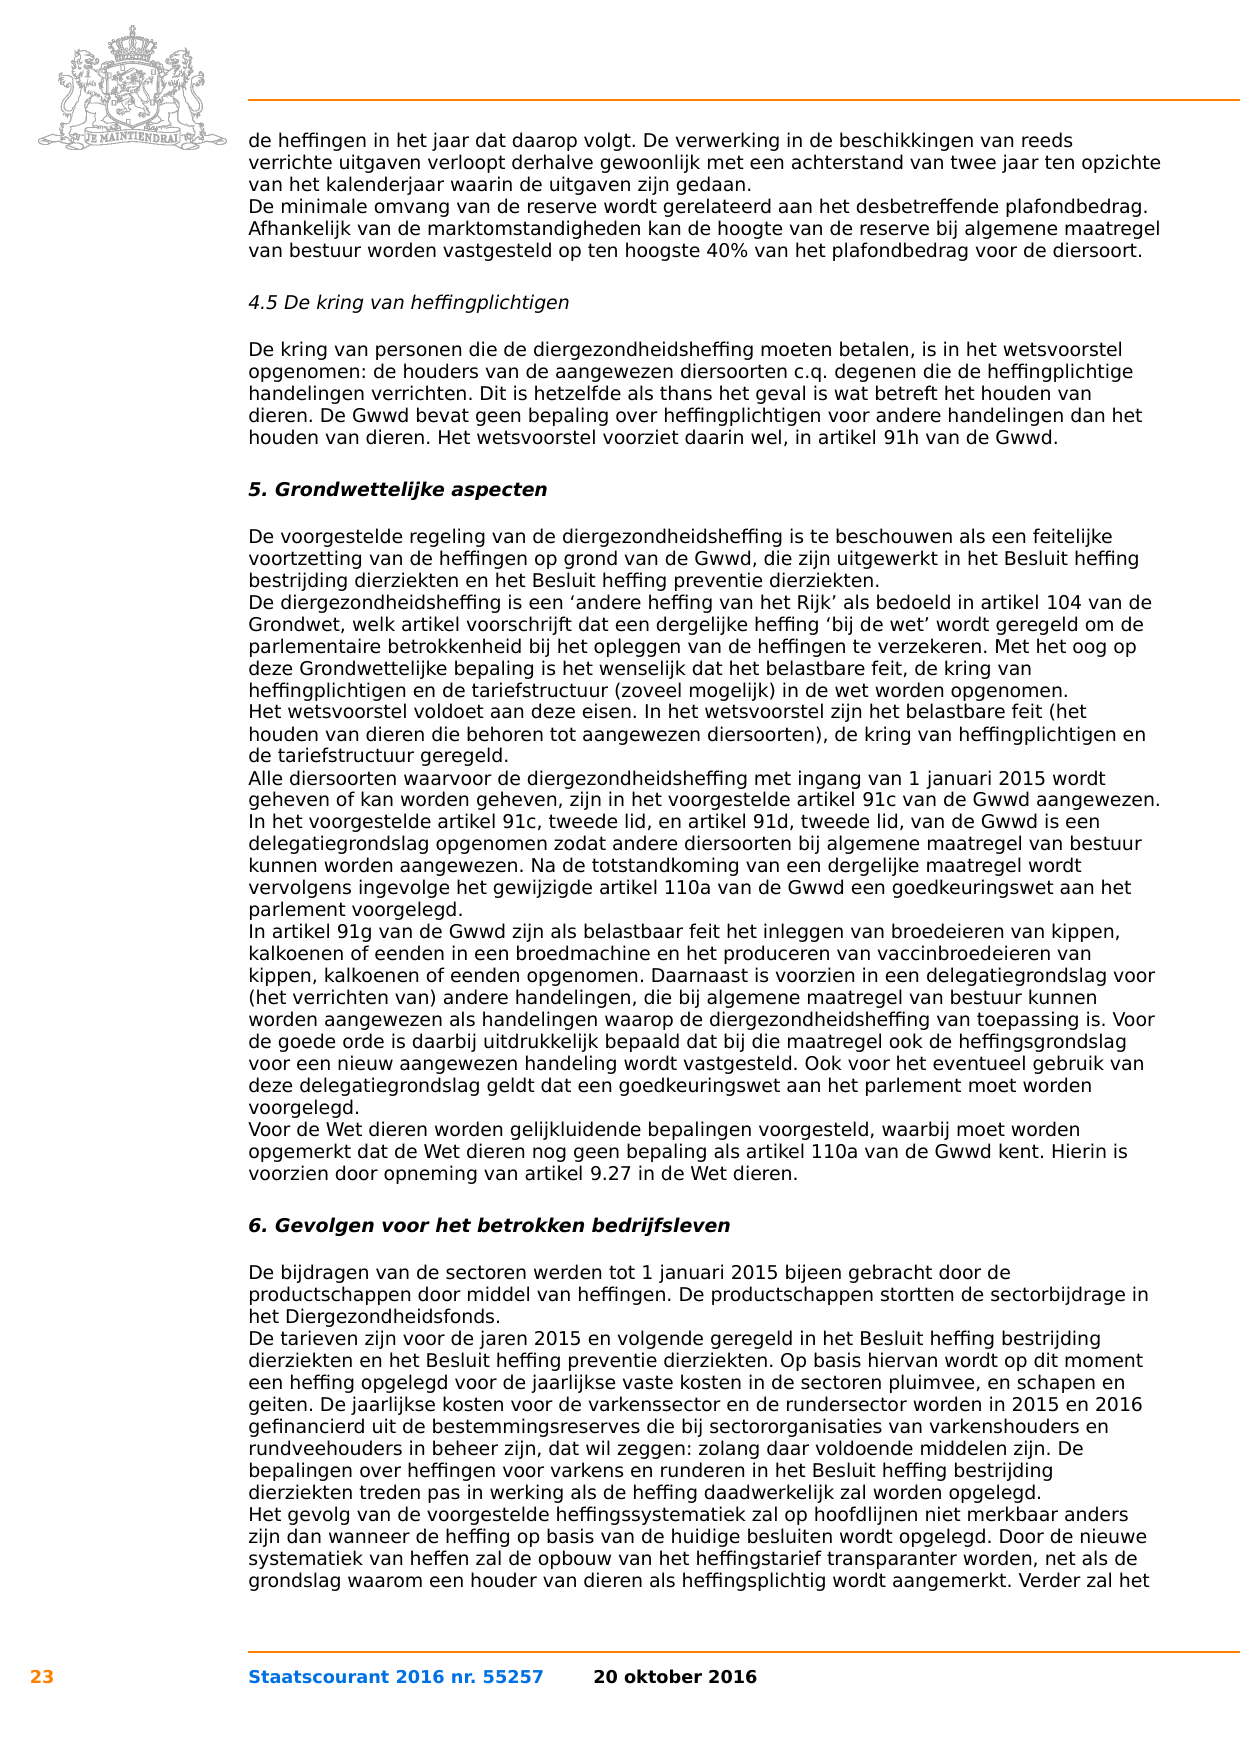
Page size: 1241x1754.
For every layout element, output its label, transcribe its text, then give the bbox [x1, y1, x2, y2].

text De tarieven zijn voor de jaren 2015 en volgende geregeld in het Besluit heffing bestrijding dierziekten en het Besluit heffing preventie dierziekten. Op basis hiervan wordt op dit moment een heffing opgelegd voor de jaarlijkse vaste kosten in de sectoren pluimvee, en schapen en geiten. De jaarlijkse kosten voor de varkenssector en de rundersector worden in 2015 en 2016 gefinancierd uit de bestemmingsreserves die bij sectororganisaties van varkenshouders en rundveehouders in beheer zijn, dat wil zeggen: zolang daar voldoende middelen zijn. De bepalingen over heffingen voor varkens en runderen in het Besluit heffing bestrijding dierziekten treden pas in werking als de heffing daadwerkelijk zal worden opgelegd. [248, 1328, 1163, 1504]
picture [38, 25, 227, 150]
text De voorgestelde regeling van de diergezondheidsheffing is te beschouwen als een feitelijke voortzetting van de heffingen op grond van de Gwwd, die zijn uitgewerkt in het Besluit heffing bestrijding dierziekten en het Besluit heffing preventie dierziekten. [248, 526, 1163, 592]
text In artikel 91g van de Gwwd zijn als belastbaar feit het inleggen van broedeieren van kippen, kalkoenen of eenden in een broedmachine en het produceren van vaccinbroedeieren van kippen, kalkoenen of eenden opgenomen. Daarnaast is voorzien in een delegatiegrondslag voor (het verrichten van) andere handelingen, die bij algemene maatregel van bestuur kunnen worden aangewezen als handelingen waarop de diergezondheidsheffing van toepassing is. Voor de goede orde is daarbij uitdrukkelijk bepaald dat bij die maatregel ook de heffingsgrondslag voor een nieuw aangewezen handeling wordt vastgesteld. Ook voor het eventueel gebruik van deze delegatiegrondslag geldt dat een goedkeuringswet aan het parlement moet worden voorgelegd. [248, 921, 1163, 1119]
text In het voorgestelde artikel 91c, tweede lid, en artikel 91d, tweede lid, van de Gwwd is een delegatiegrondslag opgenomen zodat andere diersoorten bij algemene maatregel van bestuur kunnen worden aangewezen. Na de totstandkoming van een dergelijke maatregel wordt vervolgens ingevolge het gewijzigde artikel 110a van de Gwwd een goedkeuringswet aan het parlement voorgelegd. [248, 811, 1163, 921]
text De diergezondheidsheffing is een ‘andere heffing van het Rijk’ als bedoeld in artikel 104 van de Grondwet, welk artikel voorschrijft dat een dergelijke heffing ‘bij de wet’ wordt geregeld om de parlementaire betrokkenheid bij het opleggen van de heffingen te verzekeren. Met het oog op deze Grondwettelijke bepaling is het wenselijk dat het belastbare feit, de kring van heffingplichtigen en de tariefstructuur (zoveel mogelijk) in de wet worden opgenomen. [248, 592, 1163, 701]
text Het wetsvoorstel voldoet aan deze eisen. In het wetsvoorstel zijn het belastbare feit (het houden van dieren die behoren tot aangewezen diersoorten), de kring van heffingplichtigen en de tariefstructuur geregeld. [248, 701, 1163, 767]
text de heffingen in het jaar dat daarop volgt. De verwerking in de beschikkingen van reeds verrichte uitgaven verloopt derhalve gewoonlijk met een achterstand van twee jaar ten opzichte van het kalenderjaar waarin de uitgaven zijn gedaan. [248, 130, 1163, 196]
text Alle diersoorten waarvoor de diergezondheidsheffing met ingang van 1 januari 2015 wordt geheven of kan worden geheven, zijn in het voorgestelde artikel 91c van de Gwwd aangewezen. [248, 767, 1163, 811]
text Voor de Wet dieren worden gelijkluidende bepalingen voorgesteld, waarbij moet worden opgemerkt dat de Wet dieren nog geen bepaling als artikel 110a van de Gwwd kent. Hierin is voorzien door opneming van artikel 9.27 in de Wet dieren. [248, 1119, 1163, 1185]
text De bijdragen van de sectoren werden tot 1 januari 2015 bijeen gebracht door de productschappen door middel van heffingen. De productschappen stortten de sectorbijdrage in het Diergezondheidsfonds. [248, 1262, 1163, 1328]
text Het gevolg van de voorgestelde heffingssystematiek zal op hoofdlijnen niet merkbaar anders zijn dan wanneer de heffing op basis van de huidige besluiten wordt opgelegd. Door de nieuwe systematiek van heffen zal de opbouw van het heffingstarief transparanter worden, net als de grondslag waarom een houder van dieren als heffingsplichtig wordt aangemerkt. Verder zal het [248, 1504, 1163, 1592]
subtitle 4.5 De kring van heffingplichtigen [248, 292, 1163, 314]
subtitle 5. Grondwettelijke aspecten [248, 479, 1163, 501]
text De kring van personen die de diergezondheidsheffing moeten betalen, is in het wetsvoorstel opgenomen: de houders van de aangewezen diersoorten c.q. degenen die de heffingplichtige handelingen verrichten. Dit is hetzelfde als thans het geval is wat betreft het houden van dieren. De Gwwd bevat geen bepaling over heffingplichtigen voor andere handelingen dan het houden van dieren. Het wetsvoorstel voorziet daarin wel, in artikel 91h van de Gwwd. [248, 339, 1163, 449]
subtitle 6. Gevolgen voor het betrokken bedrijfsleven [248, 1215, 1163, 1237]
text De minimale omvang van de reserve wordt gerelateerd aan het desbetreffende plafondbedrag. Afhankelijk van de marktomstandigheden kan de hoogte van de reserve bij algemene maatregel van bestuur worden vastgesteld op ten hoogste 40% van het plafondbedrag voor de diersoort. [248, 196, 1163, 262]
